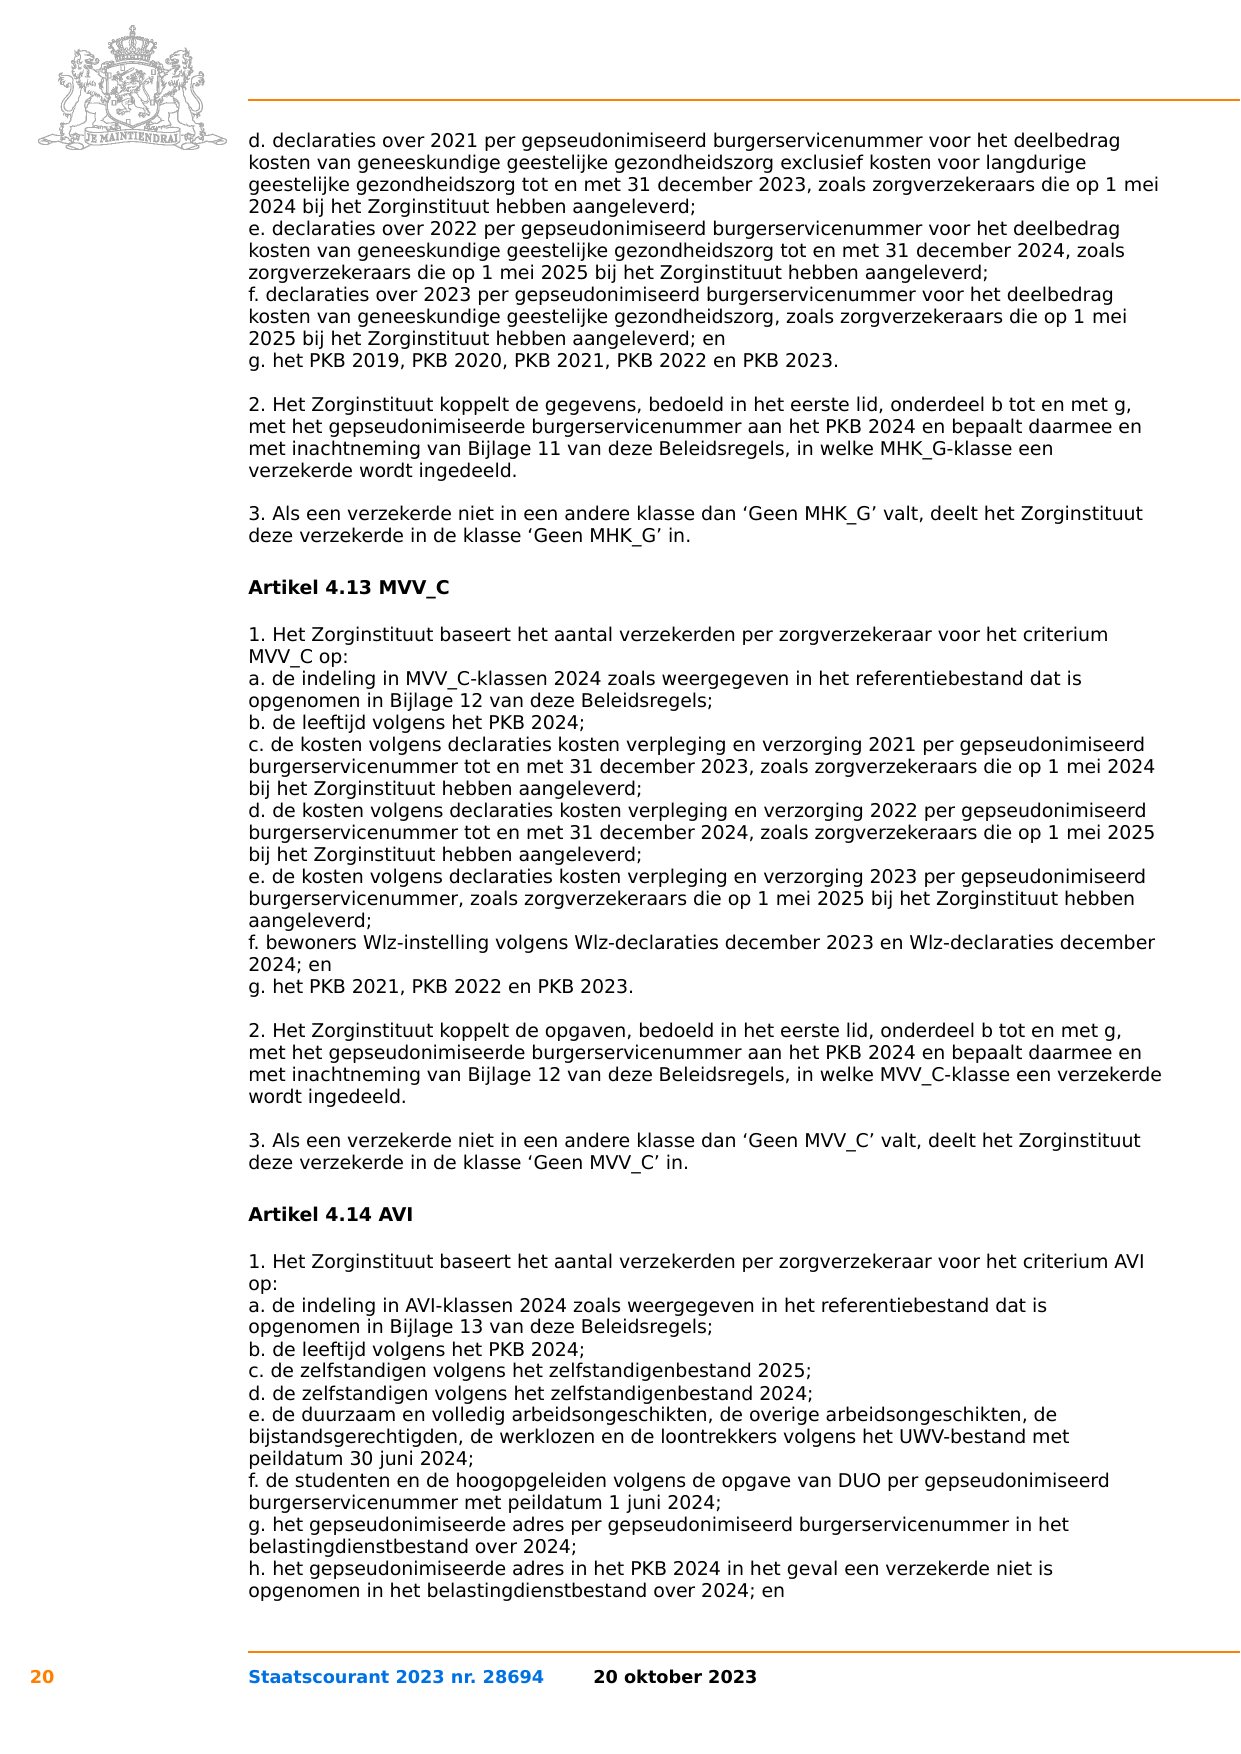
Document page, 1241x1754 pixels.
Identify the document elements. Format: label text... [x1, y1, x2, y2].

text b. de leeftijd volgens het PKB 2024; [248, 1338, 1163, 1360]
text 3. Als een verzekerde niet in een andere klasse dan ‘Geen MVV_C’ valt, deelt het Zorginstituut deze verzekerde in de klasse ‘Geen MVV_C’ in. [248, 1129, 1163, 1173]
picture [38, 25, 227, 150]
text 1. Het Zorginstituut baseert het aantal verzekerden per zorgverzekeraar voor het criterium AVI op: [248, 1251, 1163, 1294]
text f. de studenten en de hoogopgeleiden volgens de opgave van DUO per gepseudonimiseerd burgerservicenummer met peildatum 1 juni 2024; [248, 1470, 1163, 1514]
text f. bewoners Wlz-instelling volgens Wlz-declaraties december 2023 en Wlz-declaraties december 2024; en [248, 932, 1163, 976]
text 3. Als een verzekerde niet in een andere klasse dan ‘Geen MHK_G’ valt, deelt het Zorginstituut deze verzekerde in de klasse ‘Geen MHK_G’ in. [248, 503, 1163, 547]
text g. het PKB 2021, PKB 2022 en PKB 2023. [248, 976, 1163, 998]
text c. de kosten volgens declaraties kosten verpleging en verzorging 2021 per gepseudonimiseerd burgerservicenummer tot en met 31 december 2023, zoals zorgverzekeraars die op 1 mei 2024 bij het Zorginstituut hebben aangeleverd; [248, 734, 1163, 800]
text 2. Het Zorginstituut koppelt de gegevens, bedoeld in het eerste lid, onderdeel b tot en met g, met het gepseudonimiseerde burgerservicenummer aan het PKB 2024 en bepaalt daarmee en met inachtneming van Bijlage 11 van deze Beleidsregels, in welke MHK_G-klasse een verzekerde wordt ingedeeld. [248, 393, 1163, 481]
text c. de zelfstandigen volgens het zelfstandigenbestand 2025; [248, 1360, 1163, 1382]
text e. de kosten volgens declaraties kosten verpleging en verzorging 2023 per gepseudonimiseerd burgerservicenummer, zoals zorgverzekeraars die op 1 mei 2025 bij het Zorginstituut hebben aangeleverd; [248, 866, 1163, 932]
text d. declaraties over 2021 per gepseudonimiseerd burgerservicenummer voor het deelbedrag kosten van geneeskundige geestelijke gezondheidszorg exclusief kosten voor langdurige geestelijke gezondheidszorg tot en met 31 december 2023, zoals zorgverzekeraars die op 1 mei 2024 bij het Zorginstituut hebben aangeleverd; [248, 130, 1163, 218]
text f. declaraties over 2023 per gepseudonimiseerd burgerservicenummer voor het deelbedrag kosten van geneeskundige geestelijke gezondheidszorg, zoals zorgverzekeraars die op 1 mei 2025 bij het Zorginstituut hebben aangeleverd; en [248, 284, 1163, 350]
text e. declaraties over 2022 per gepseudonimiseerd burgerservicenummer voor het deelbedrag kosten van geneeskundige geestelijke gezondheidszorg tot en met 31 december 2024, zoals zorgverzekeraars die op 1 mei 2025 bij het Zorginstituut hebben aangeleverd; [248, 218, 1163, 284]
text b. de leeftijd volgens het PKB 2024; [248, 712, 1163, 734]
text e. de duurzaam en volledig arbeidsongeschikten, de overige arbeidsongeschikten, de bijstandsgerechtigden, de werklozen en de loontrekkers volgens het UWV-bestand met peildatum 30 juni 2024; [248, 1404, 1163, 1470]
subtitle Artikel 4.14 AVI [248, 1203, 1163, 1226]
subtitle Artikel 4.13 MVV_C [248, 577, 1163, 599]
text h. het gepseudonimiseerde adres in het PKB 2024 in het geval een verzekerde niet is opgenomen in het belastingdienstbestand over 2024; en [248, 1558, 1163, 1602]
text a. de indeling in MVV_C-klassen 2024 zoals weergegeven in het referentiebestand dat is opgenomen in Bijlage 12 van deze Beleidsregels; [248, 668, 1163, 712]
text d. de zelfstandigen volgens het zelfstandigenbestand 2024; [248, 1382, 1163, 1404]
text g. het gepseudonimiseerde adres per gepseudonimiseerd burgerservicenummer in het belastingdienstbestand over 2024; [248, 1514, 1163, 1558]
text g. het PKB 2019, PKB 2020, PKB 2021, PKB 2022 en PKB 2023. [248, 350, 1163, 372]
text 2. Het Zorginstituut koppelt de opgaven, bedoeld in het eerste lid, onderdeel b tot en met g, met het gepseudonimiseerde burgerservicenummer aan het PKB 2024 en bepaalt daarmee en met inachtneming van Bijlage 12 van deze Beleidsregels, in welke MVV_C-klasse een verzekerde wordt ingedeeld. [248, 1020, 1163, 1108]
text 1. Het Zorginstituut baseert het aantal verzekerden per zorgverzekeraar voor het criterium MVV_C op: [248, 624, 1163, 668]
text a. de indeling in AVI-klassen 2024 zoals weergegeven in het referentiebestand dat is opgenomen in Bijlage 13 van deze Beleidsregels; [248, 1294, 1163, 1338]
text d. de kosten volgens declaraties kosten verpleging en verzorging 2022 per gepseudonimiseerd burgerservicenummer tot en met 31 december 2024, zoals zorgverzekeraars die op 1 mei 2025 bij het Zorginstituut hebben aangeleverd; [248, 800, 1163, 866]
